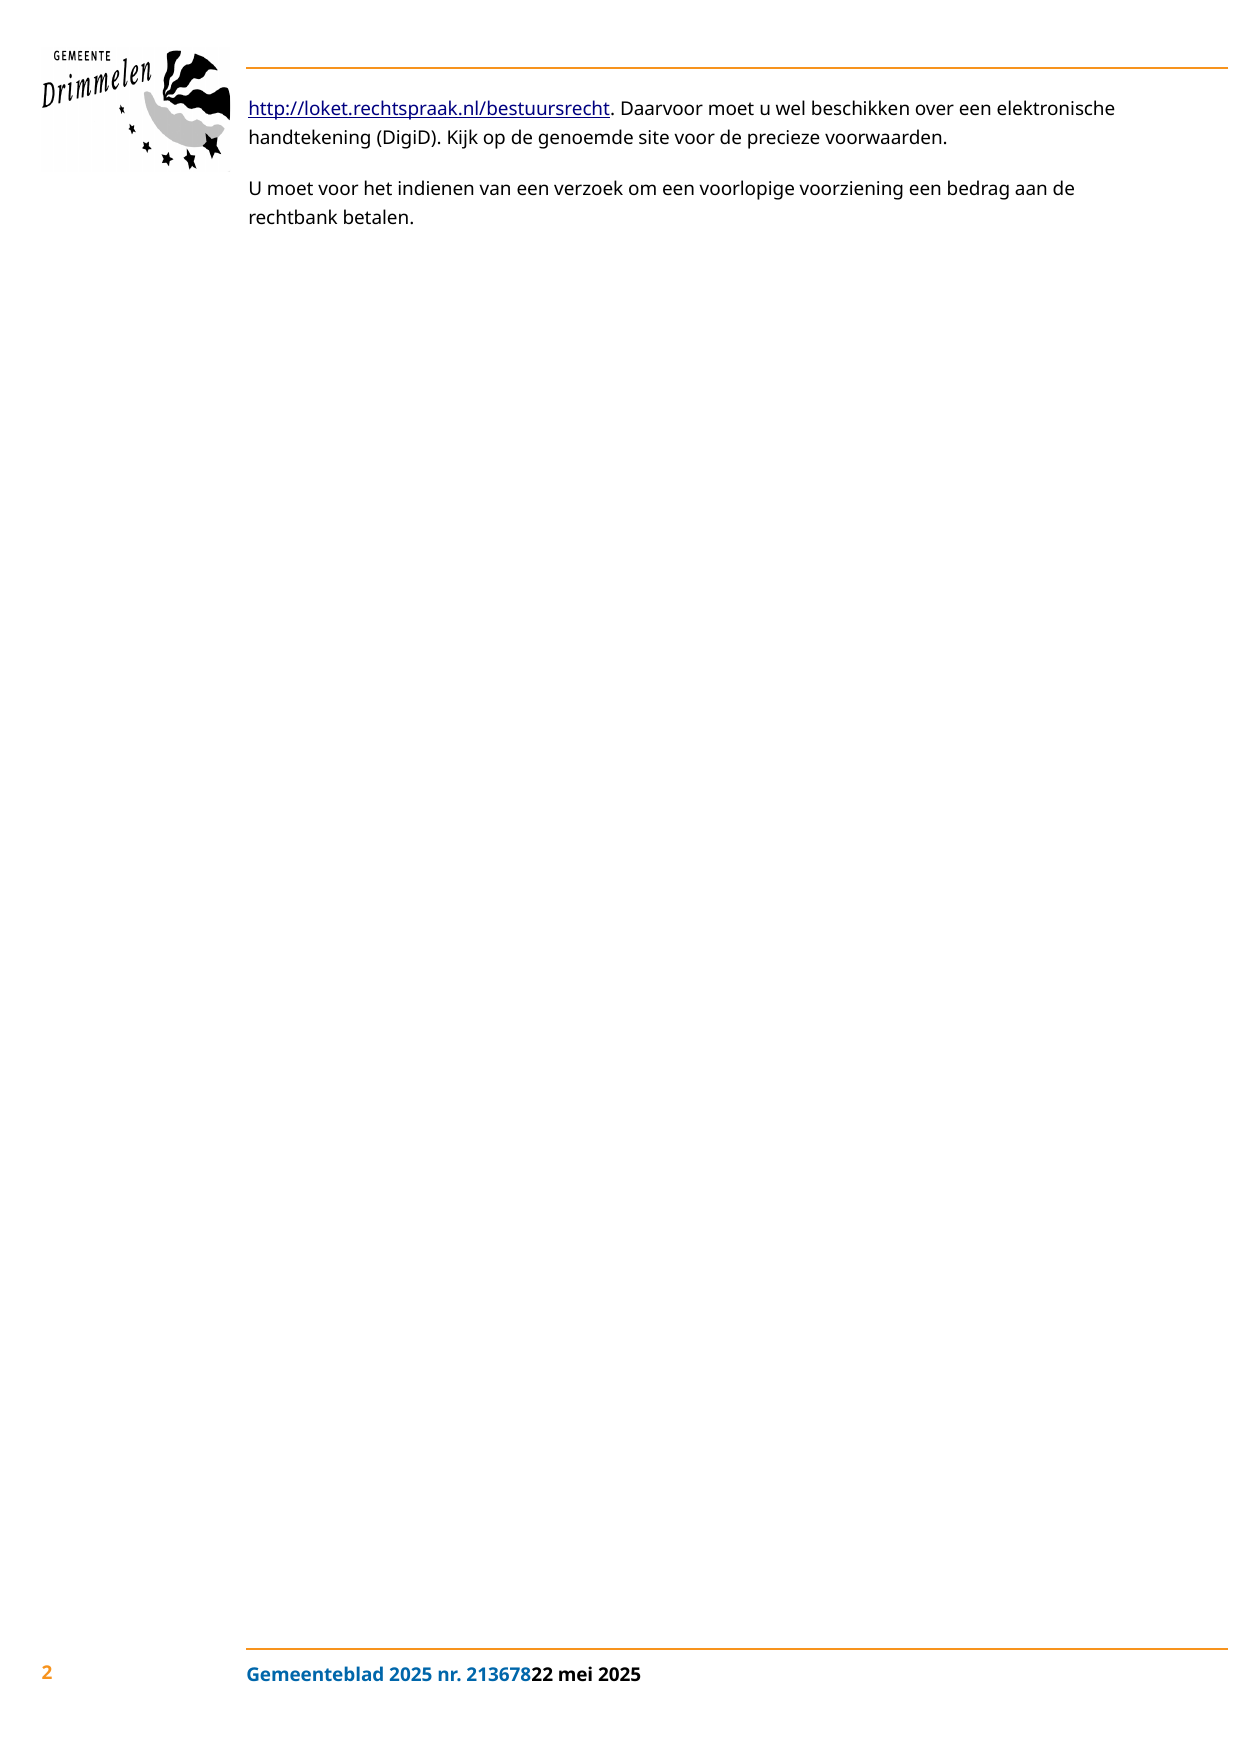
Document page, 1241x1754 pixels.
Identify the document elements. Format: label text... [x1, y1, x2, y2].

text http://loket.rechtspraak.nl/bestuursrecht. Daarvoor moet u wel beschikken over een elektronische handtekening (DigiD). Kijk op de genoemde site voor de precieze voorwaarden. [248, 95, 1152, 150]
picture [41, 47, 231, 172]
text U moet voor het indienen van een verzoek om een voorlopige voorziening een bedrag aan de rechtbank betalen. [248, 175, 1152, 230]
